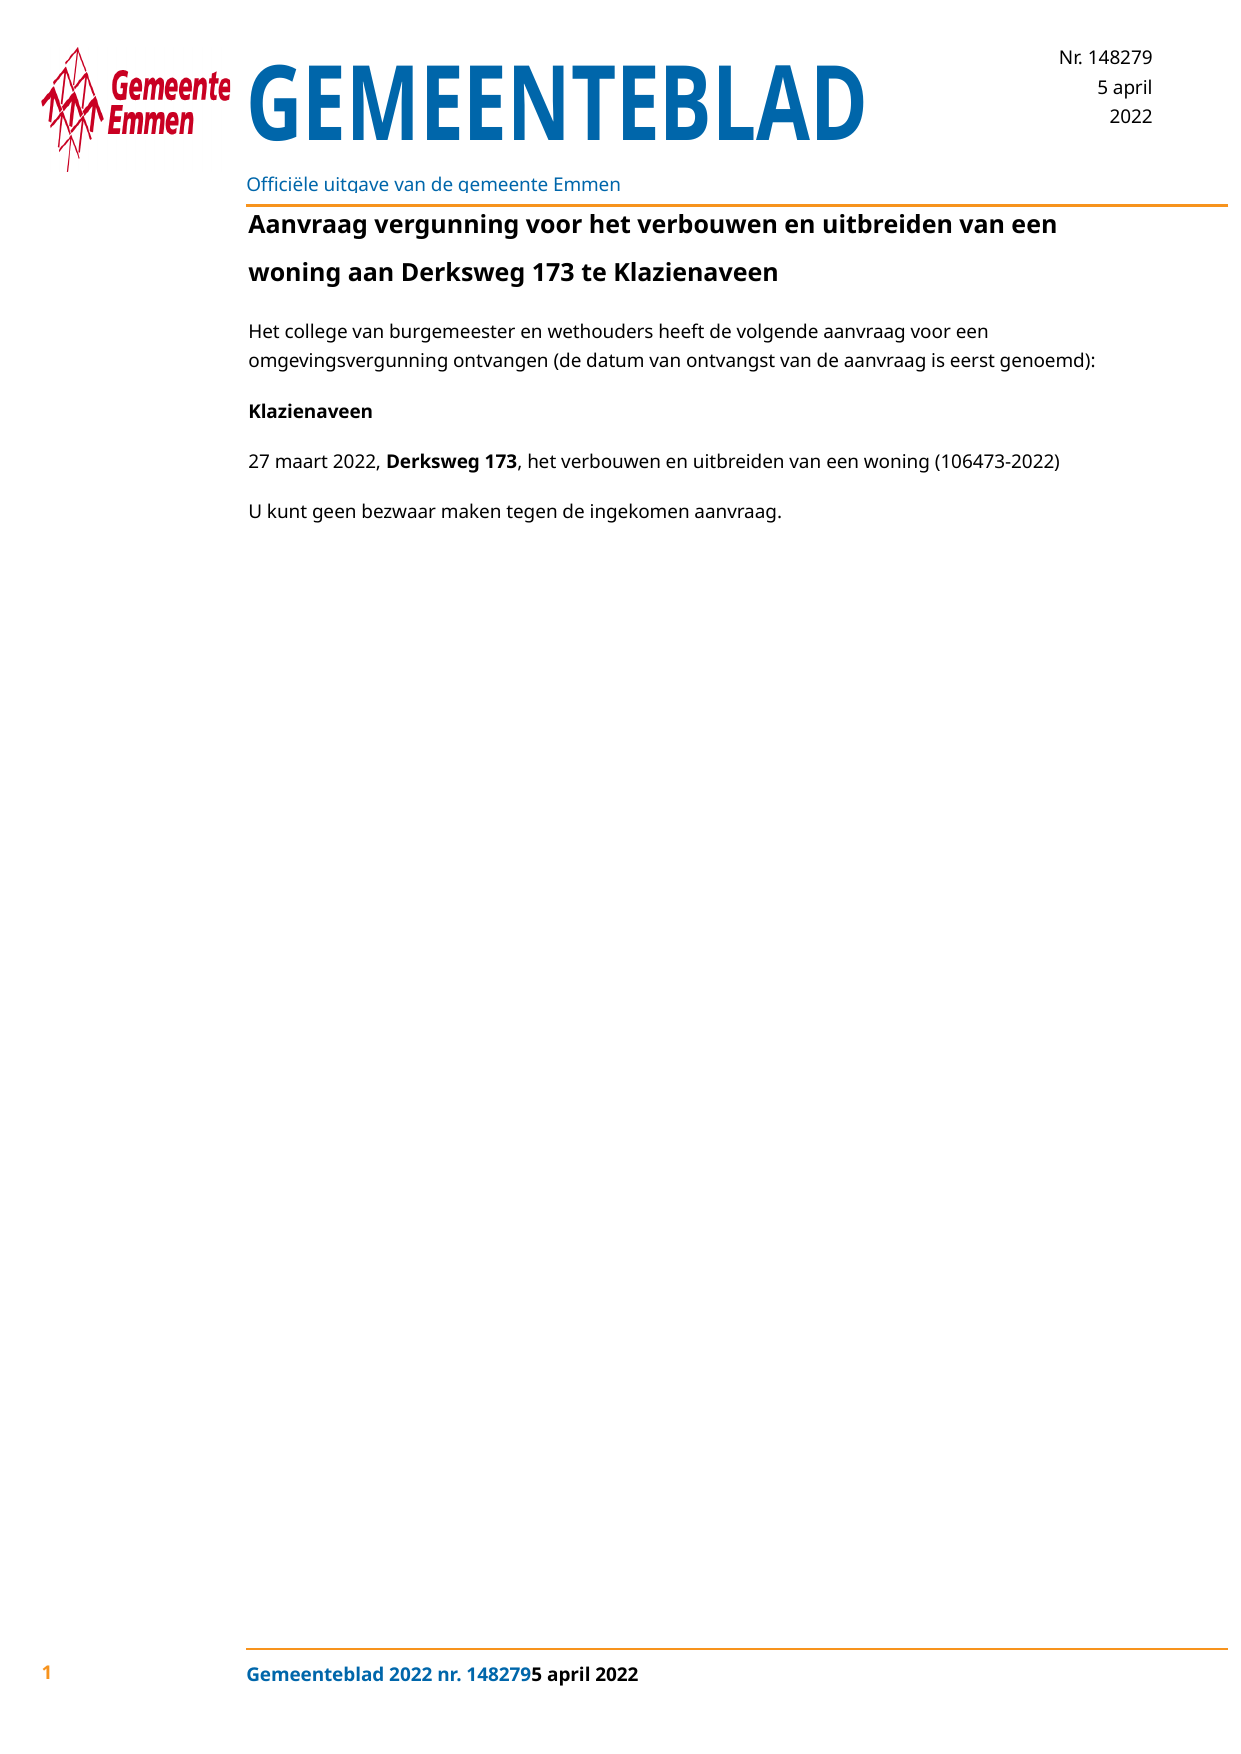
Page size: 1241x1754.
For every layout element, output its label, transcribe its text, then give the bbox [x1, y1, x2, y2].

text U kunt geen bezwaar maken tegen de ingekomen aanvraag. [248, 499, 1152, 524]
text Klazienaveen [248, 398, 1152, 424]
text 27 maart 2022, Derksweg 173, het verbouwen en uitbreiden van een woning (106473-2022) [248, 448, 1152, 474]
picture [41, 47, 231, 172]
text Aanvraag vergunning voor het verbouwen en uitbreiden van een woning aan Derksweg 173 te Klazienaveen [248, 207, 1152, 288]
text Het college van burgemeester en wethouders heeft de volgende aanvraag voor een omgevingsvergunning ontvangen (de datum van ontvangst van de aanvraag is eerst genoemd): [248, 318, 1152, 373]
